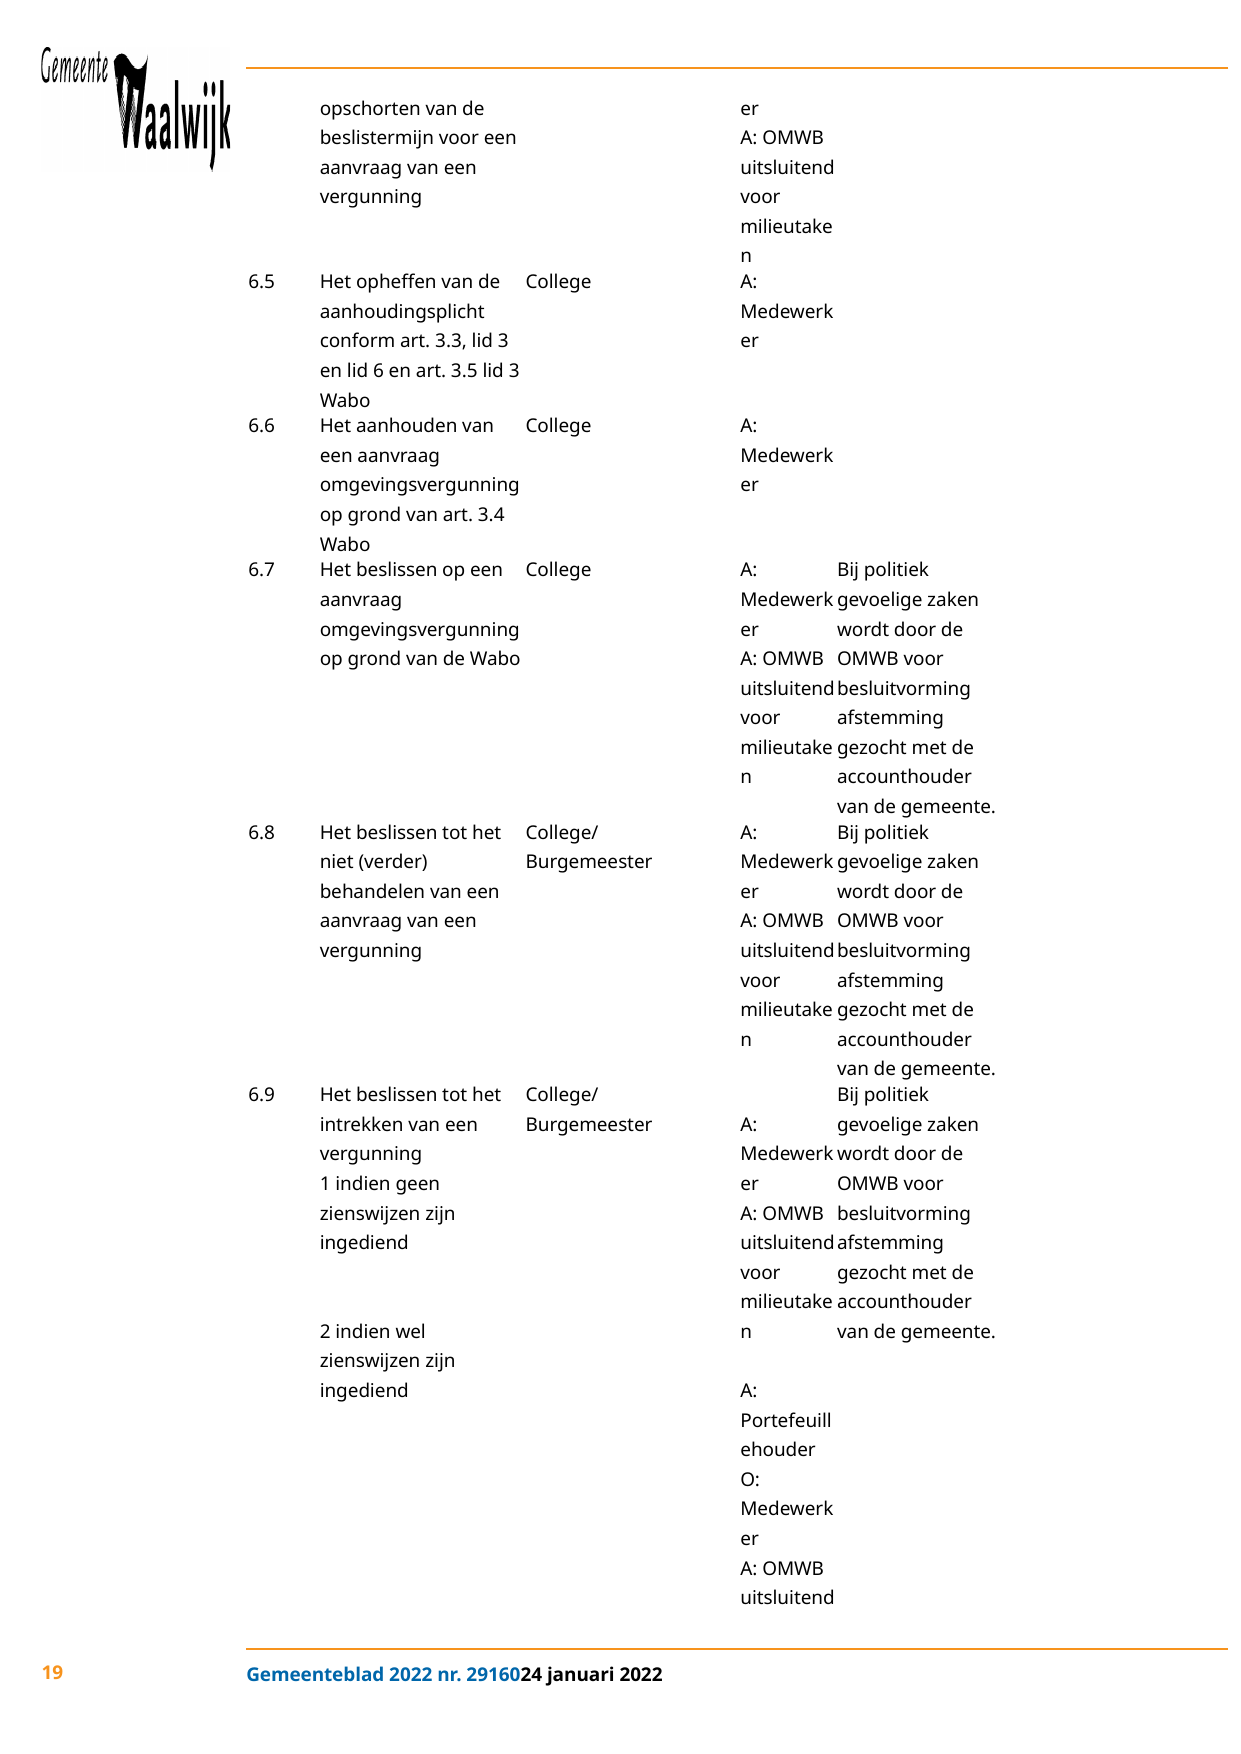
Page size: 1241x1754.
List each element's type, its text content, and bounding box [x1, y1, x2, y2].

table_cell Het beslissen op een aanvraag omgevingsvergunning op grond van de Wabo [320, 557, 525, 819]
table_cell Het opheffen van de aanhoudingsplicht conform art. 3.3, lid 3 en lid 6 en art. 3.5 lid 3 Wabo [320, 269, 525, 412]
table_cell Bij politiek gevoelige zaken wordt door de OMWB voor besluitvorming afstemming gezocht met de accounthouder van de gemeente. [837, 819, 1008, 1081]
table_cell [837, 95, 1008, 268]
table_cell A: Medewerker [740, 413, 837, 557]
table_cell Het beslissen tot het intrekken van een vergunning 1 indien geen zienswijzen zijn ingediend 2 indien wel zienswijzen zijn ingediend [320, 1081, 525, 1610]
table_cell er A: OMWB uitsluitend voor milieutaken [740, 95, 837, 268]
table_cell [837, 269, 1008, 412]
table_cell Het beslissen tot het niet (verder) behandelen van een aanvraag van een vergunning [320, 819, 525, 1081]
table_cell A: Medewerker A: OMWB uitsluitend voor milieutaken [740, 557, 837, 819]
table_cell opschorten van de beslistermijn voor een aanvraag van een vergunning [320, 95, 525, 268]
table_cell A: Medewerker A: OMWB uitsluitend voor milieutaken [740, 819, 837, 1081]
table_cell [248, 95, 319, 268]
table_cell A: Medewerker A: OMWB uitsluitend voor milieutaken A: Portefeuillehouder O: Medewerker A: OMWB uitsluitend [740, 1081, 837, 1610]
table_cell 6.7 [248, 557, 319, 819]
table_cell A: Medewerker [740, 269, 837, 412]
table_cell [525, 95, 740, 268]
table_cell 6.8 [248, 819, 319, 1081]
table_cell College [525, 557, 740, 819]
table_cell Bij politiek gevoelige zaken wordt door de OMWB voor besluitvorming afstemming gezocht met de accounthouder van de gemeente. [837, 1081, 1008, 1610]
picture [41, 47, 231, 172]
table_cell College/ Burgemeester [525, 819, 740, 1081]
table_cell Bij politiek gevoelige zaken wordt door de OMWB voor besluitvorming afstemming gezocht met de accounthouder van de gemeente. [837, 557, 1008, 819]
table_cell 6.5 [248, 269, 319, 412]
table_cell [837, 413, 1008, 557]
table_cell College [525, 269, 740, 412]
table_cell Het aanhouden van een aanvraag omgevingsvergunning op grond van art. 3.4 Wabo [320, 413, 525, 557]
table_cell College [525, 413, 740, 557]
table_cell College/ Burgemeester [525, 1081, 740, 1610]
table_cell 6.6 [248, 413, 319, 557]
table_cell 6.9 [248, 1081, 319, 1610]
